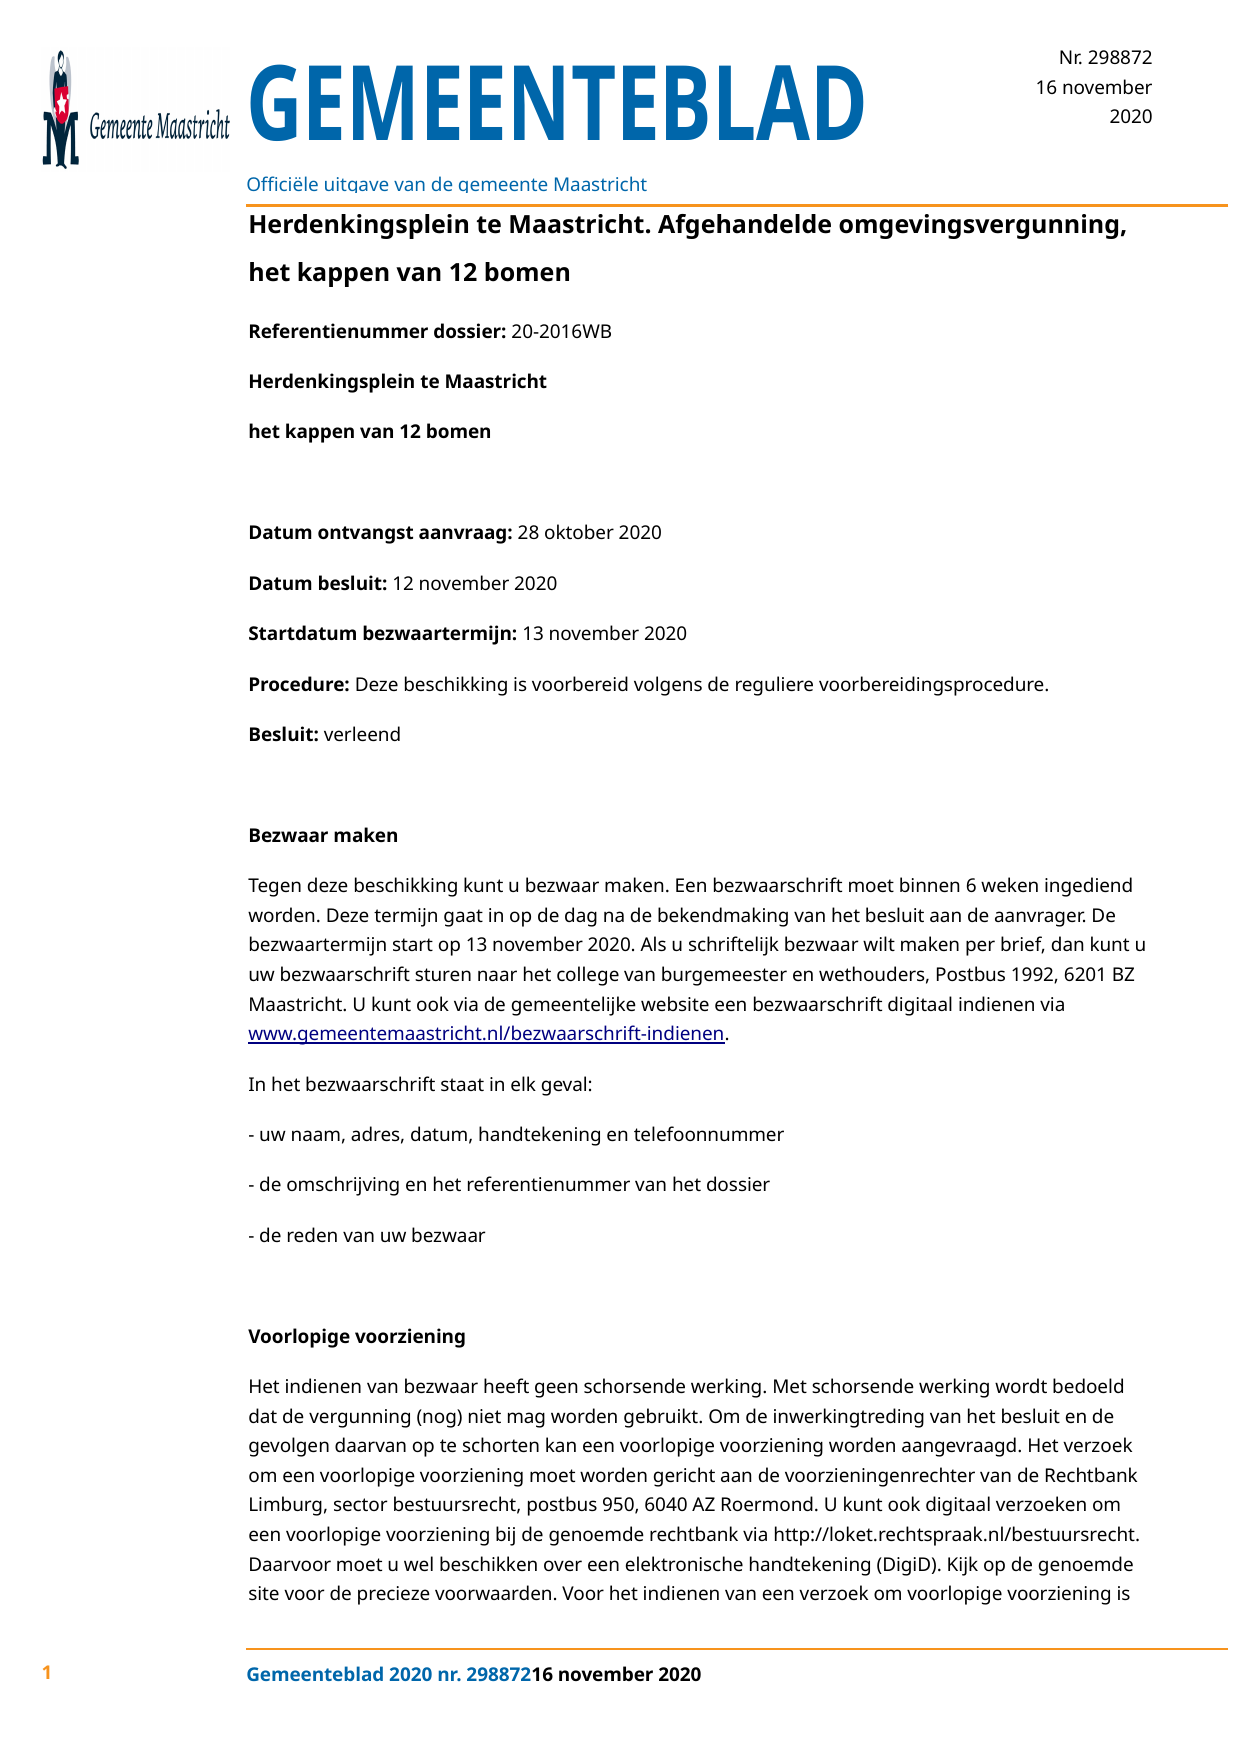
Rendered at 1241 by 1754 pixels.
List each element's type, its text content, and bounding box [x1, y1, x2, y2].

text Referentienummer dossier: 20-2016WB [248, 318, 1152, 344]
text - uw naam, adres, datum, handtekening en telefoonnummer [248, 1121, 1152, 1147]
text - de reden van uw bezwaar [248, 1222, 1152, 1248]
text Voorlopige voorziening [248, 1323, 1152, 1349]
text Procedure: Deze beschikking is voorbereid volgens de reguliere voorbereidingsprocedure. [248, 671, 1152, 697]
text - de omschrijving en het referentienummer van het dossier [248, 1172, 1152, 1197]
text Startdatum bezwaartermijn: 13 november 2020 [248, 620, 1152, 646]
text Herdenkingsplein te Maastricht [248, 368, 1152, 394]
text Datum besluit: 12 november 2020 [248, 570, 1152, 596]
text Bezwaar maken [248, 822, 1152, 848]
text het kappen van 12 bomen [248, 419, 1152, 444]
text Tegen deze beschikking kunt u bezwaar maken. Een bezwaarschrift moet binnen 6 weken ingediend worden. Deze termijn gaat in op de dag na de bekendmaking van het besluit aan de aanvrager. De bezwaartermijn start op 13 november 2020. Als u schriftelijk bezwaar wilt maken per brief, dan kunt u uw bezwaarschrift sturen naar het college van burgemeester en wethouders, Postbus 1992, 6201 BZ Maastricht. U kunt ook via de gemeentelijke website een bezwaarschrift digitaal indienen via www.gemeentemaastricht.nl/bezwaarschrift-indienen. [248, 872, 1152, 1046]
text In het bezwaarschrift staat in elk geval: [248, 1071, 1152, 1097]
text Besluit: verleend [248, 721, 1152, 747]
text Herdenkingsplein te Maastricht. Afgehandelde omgevingsvergunning, het kappen van 12 bomen [248, 207, 1152, 288]
text Het indienen van bezwaar heeft geen schorsende werking. Met schorsende werking wordt bedoeld dat de vergunning (nog) niet mag worden gebruikt. Om de inwerkingtreding van het besluit en de gevolgen daarvan op te schorten kan een voorlopige voorziening worden aangevraagd. Het verzoek om een voorlopige voorziening moet worden gericht aan de voorzieningenrechter van de Rechtbank Limburg, sector bestuursrecht, postbus 950, 6040 AZ Roermond. U kunt ook digitaal verzoeken om een voorlopige voorziening bij de genoemde rechtbank via http://loket.rechtspraak.nl/bestuursrecht. Daarvoor moet u wel beschikken over een elektronische handtekening (DigiD). Kijk op de genoemde site voor de precieze voorwaarden. Voor het indienen van een verzoek om voorlopige voorziening is [248, 1373, 1152, 1606]
text Datum ontvangst aanvraag: 28 oktober 2020 [248, 519, 1152, 545]
picture [41, 47, 231, 172]
